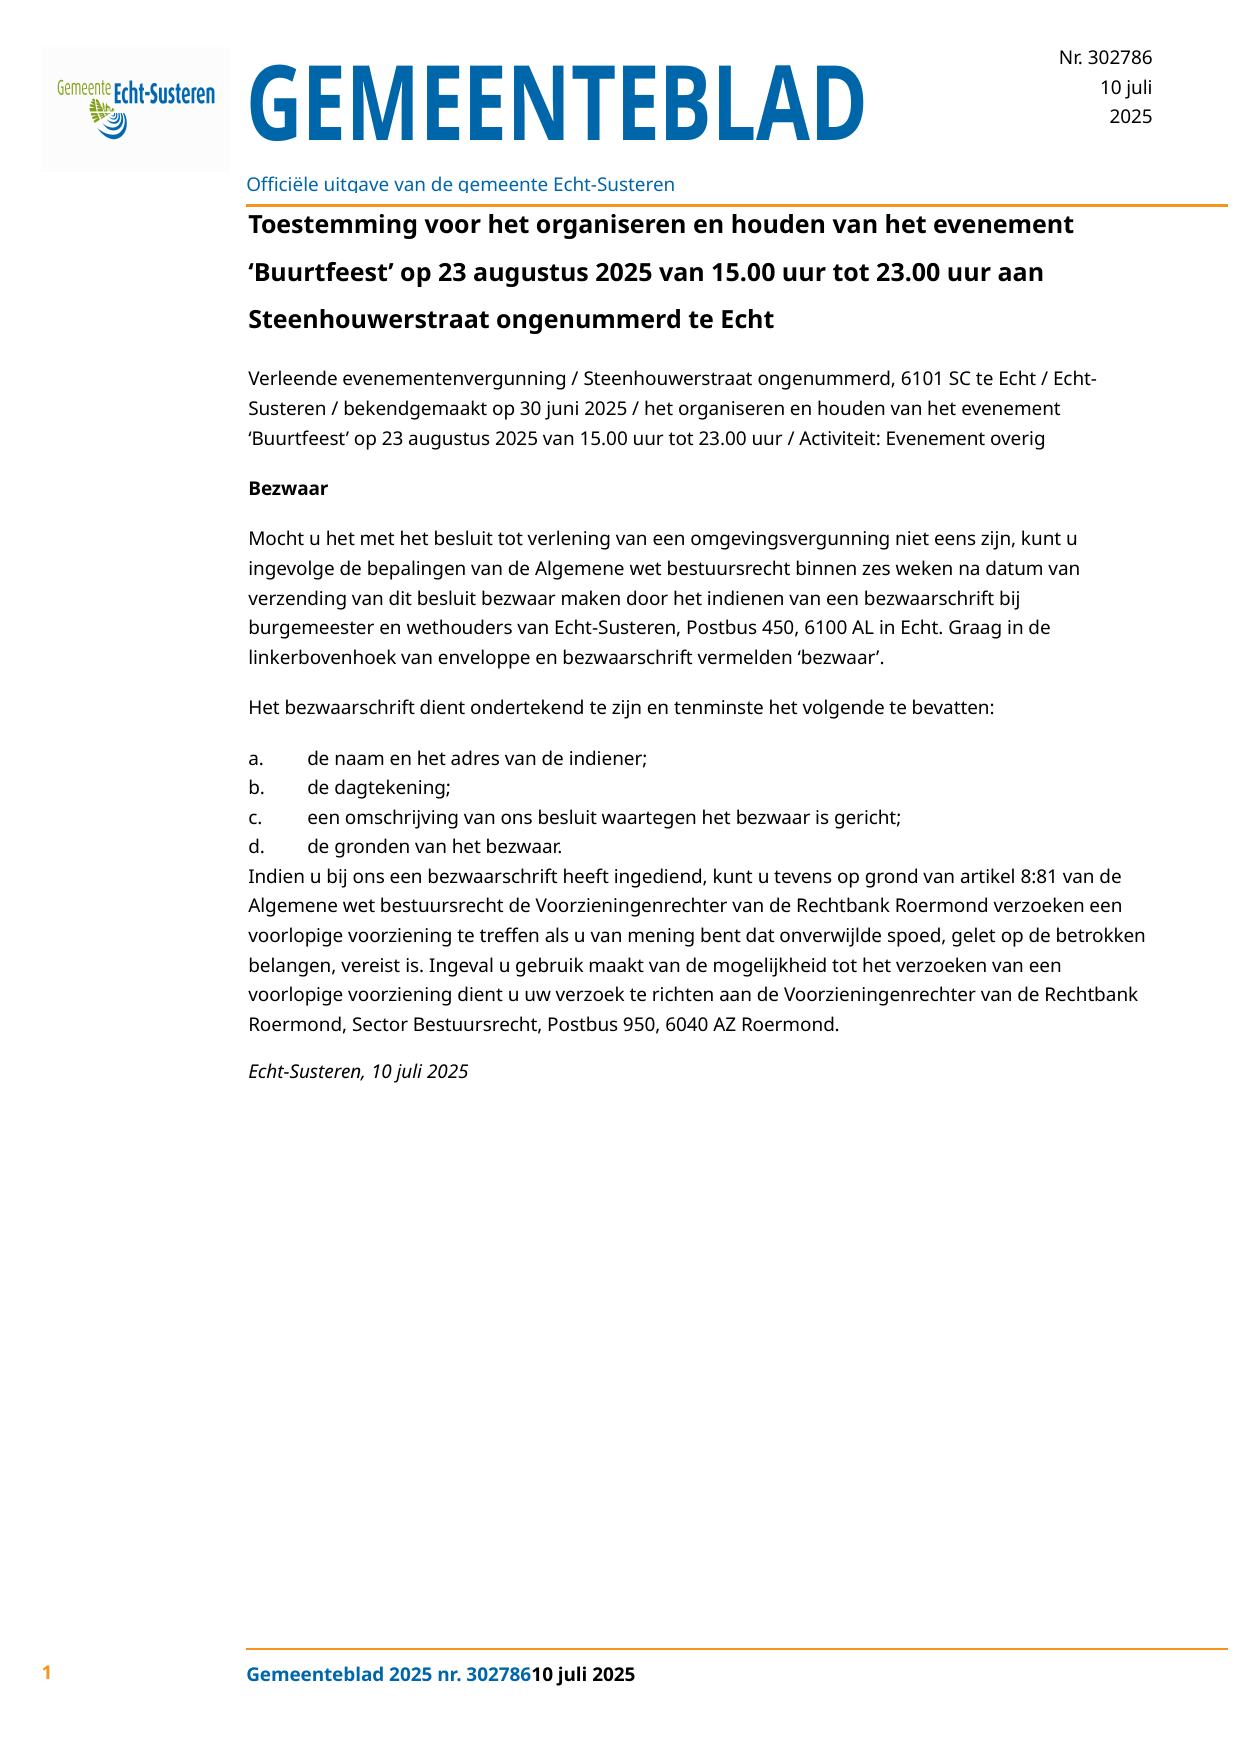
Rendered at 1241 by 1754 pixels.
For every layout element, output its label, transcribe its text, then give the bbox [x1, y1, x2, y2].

list de dagtekening; [248, 774, 1152, 800]
text Bezwaar [248, 475, 1152, 501]
text Toestemming voor het organiseren en houden van het evenement ‘Buurtfeest’ op 23 augustus 2025 van 15.00 uur tot 23.00 uur aan Steenhouwerstraat ongenummerd te Echt [248, 207, 1152, 336]
text Verleende evenementenvergunning / Steenhouwerstraat ongenummerd, 6101 SC te Echt / Echt-Susteren / bekendgemaakt op 30 juni 2025 / het organiseren en houden van het evenement ‘Buurtfeest’ op 23 augustus 2025 van 15.00 uur tot 23.00 uur / Activiteit: Evenement overig [248, 366, 1152, 450]
text Indien u bij ons een bezwaarschrift heeft ingediend, kunt u tevens op grond van artikel 8:81 van de Algemene wet bestuursrecht de Voorzieningenrechter van de Rechtbank Roermond verzoeken een voorlopige voorziening te treffen als u van mening bent dat onverwijlde spoed, gelet op de betrokken belangen, vereist is. Ingeval u gebruik maakt van de mogelijkheid tot het verzoeken van een voorlopige voorziening dient u uw verzoek te richten aan de Voorzieningenrechter van de Rechtbank Roermond, Sector Bestuursrecht, Postbus 950, 6040 AZ Roermond. [248, 863, 1152, 1037]
list een omschrijving van ons besluit waartegen het bezwaar is gericht; [248, 804, 1152, 829]
list de gronden van het bezwaar. [248, 833, 1152, 859]
text Mocht u het met het besluit tot verlening van een omgevingsvergunning niet eens zijn, kunt u ingevolge de bepalingen van de Algemene wet bestuursrecht binnen zes weken na datum van verzending van dit besluit bezwaar maken door het indienen van een bezwaarschrift bij burgemeester en wethouders van Echt-Susteren, Postbus 450, 6100 AL in Echt. Graag in de linkerbovenhoek van enveloppe en bezwaarschrift vermelden ‘bezwaar’. [248, 526, 1152, 669]
list de naam en het adres van de indiener; [248, 745, 1152, 770]
text Het bezwaarschrift dient ondertekend te zijn en tenminste het volgende te bevatten: [248, 694, 1152, 720]
text Echt-Susteren, 10 juli 2025 [248, 1059, 1152, 1084]
picture [41, 47, 231, 172]
